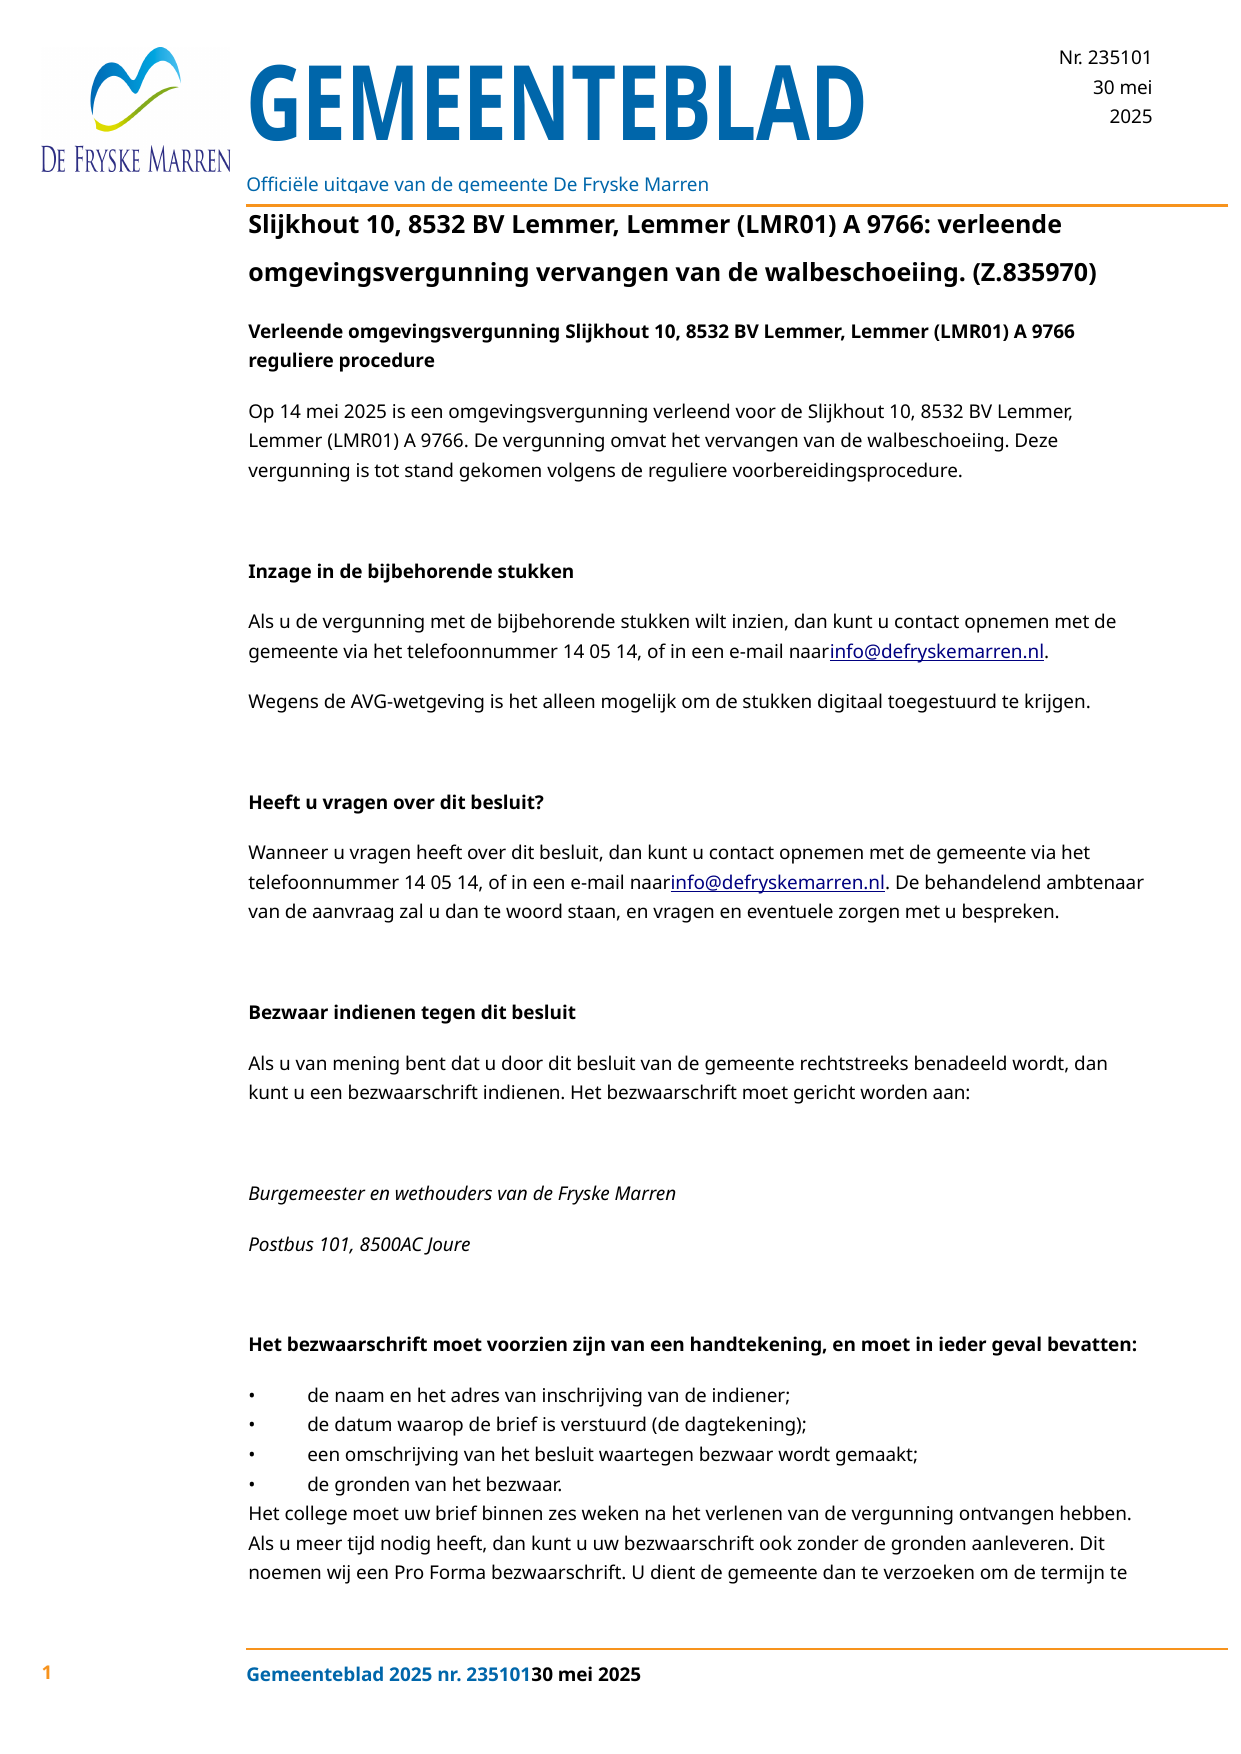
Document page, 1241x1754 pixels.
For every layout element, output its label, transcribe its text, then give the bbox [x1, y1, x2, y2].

text Slijkhout 10, 8532 BV Lemmer, Lemmer (LMR01) A 9766: verleende omgevingsvergunning vervangen van de walbeschoeiing. (Z.835970) [248, 207, 1152, 288]
text Heeft u vragen over dit besluit? [248, 789, 1152, 815]
list de naam en het adres van inschrijving van de indiener; [248, 1382, 1152, 1408]
text Inzage in de bijbehorende stukken [248, 558, 1152, 584]
list de gronden van het bezwaar. [248, 1471, 1152, 1497]
text Als u van mening bent dat u door dit besluit van de gemeente rechtstreeks benadeeld wordt, dan kunt u een bezwaarschrift indienen. Het bezwaarschrift moet gericht worden aan: [248, 1050, 1152, 1105]
picture [41, 47, 231, 172]
list een omschrijving van het besluit waartegen bezwaar wordt gemaakt; [248, 1441, 1152, 1467]
text Burgemeester en wethouders van de Fryske Marren [248, 1180, 1152, 1206]
text Wegens de AVG-wetgeving is het alleen mogelijk om de stukken digitaal toegestuurd te krijgen. [248, 688, 1152, 714]
text Het bezwaarschrift moet voorzien zijn van een handtekening, en moet in ieder geval bevatten: [248, 1332, 1152, 1357]
text Het college moet uw brief binnen zes weken na het verlenen van de vergunning ontvangen hebben. Als u meer tijd nodig heeft, dan kunt u uw bezwaarschrift ook zonder de gronden aanleveren. Dit noemen wij een Pro Forma bezwaarschrift. U dient de gemeente dan te verzoeken om de termijn te [248, 1500, 1152, 1585]
list de datum waarop de brief is verstuurd (de dagtekening); [248, 1412, 1152, 1437]
text Op 14 mei 2025 is een omgevingsvergunning verleend voor de Slijkhout 10, 8532 BV Lemmer, Lemmer (LMR01) A 9766. De vergunning omvat het vervangen van de walbeschoeiing. Deze vergunning is tot stand gekomen volgens de reguliere voorbereidingsprocedure. [248, 398, 1152, 483]
text Bezwaar indienen tegen dit besluit [248, 999, 1152, 1025]
text Postbus 101, 8500AC Joure [248, 1231, 1152, 1257]
text Wanneer u vragen heeft over dit besluit, dan kunt u contact opnemen met de gemeente via het telefoonnummer 14 05 14, of in een e-mail naarinfo@defryskemarren.nl. De behandelend ambtenaar van de aanvraag zal u dan te woord staan, en vragen en eventuele zorgen met u bespreken. [248, 839, 1152, 924]
text Als u de vergunning met de bijbehorende stukken wilt inzien, dan kunt u contact opnemen met de gemeente via het telefoonnummer 14 05 14, of in een e-mail naarinfo@defryskemarren.nl. [248, 608, 1152, 664]
text Verleende omgevingsvergunning Slijkhout 10, 8532 BV Lemmer, Lemmer (LMR01) A 9766 reguliere procedure [248, 318, 1152, 373]
